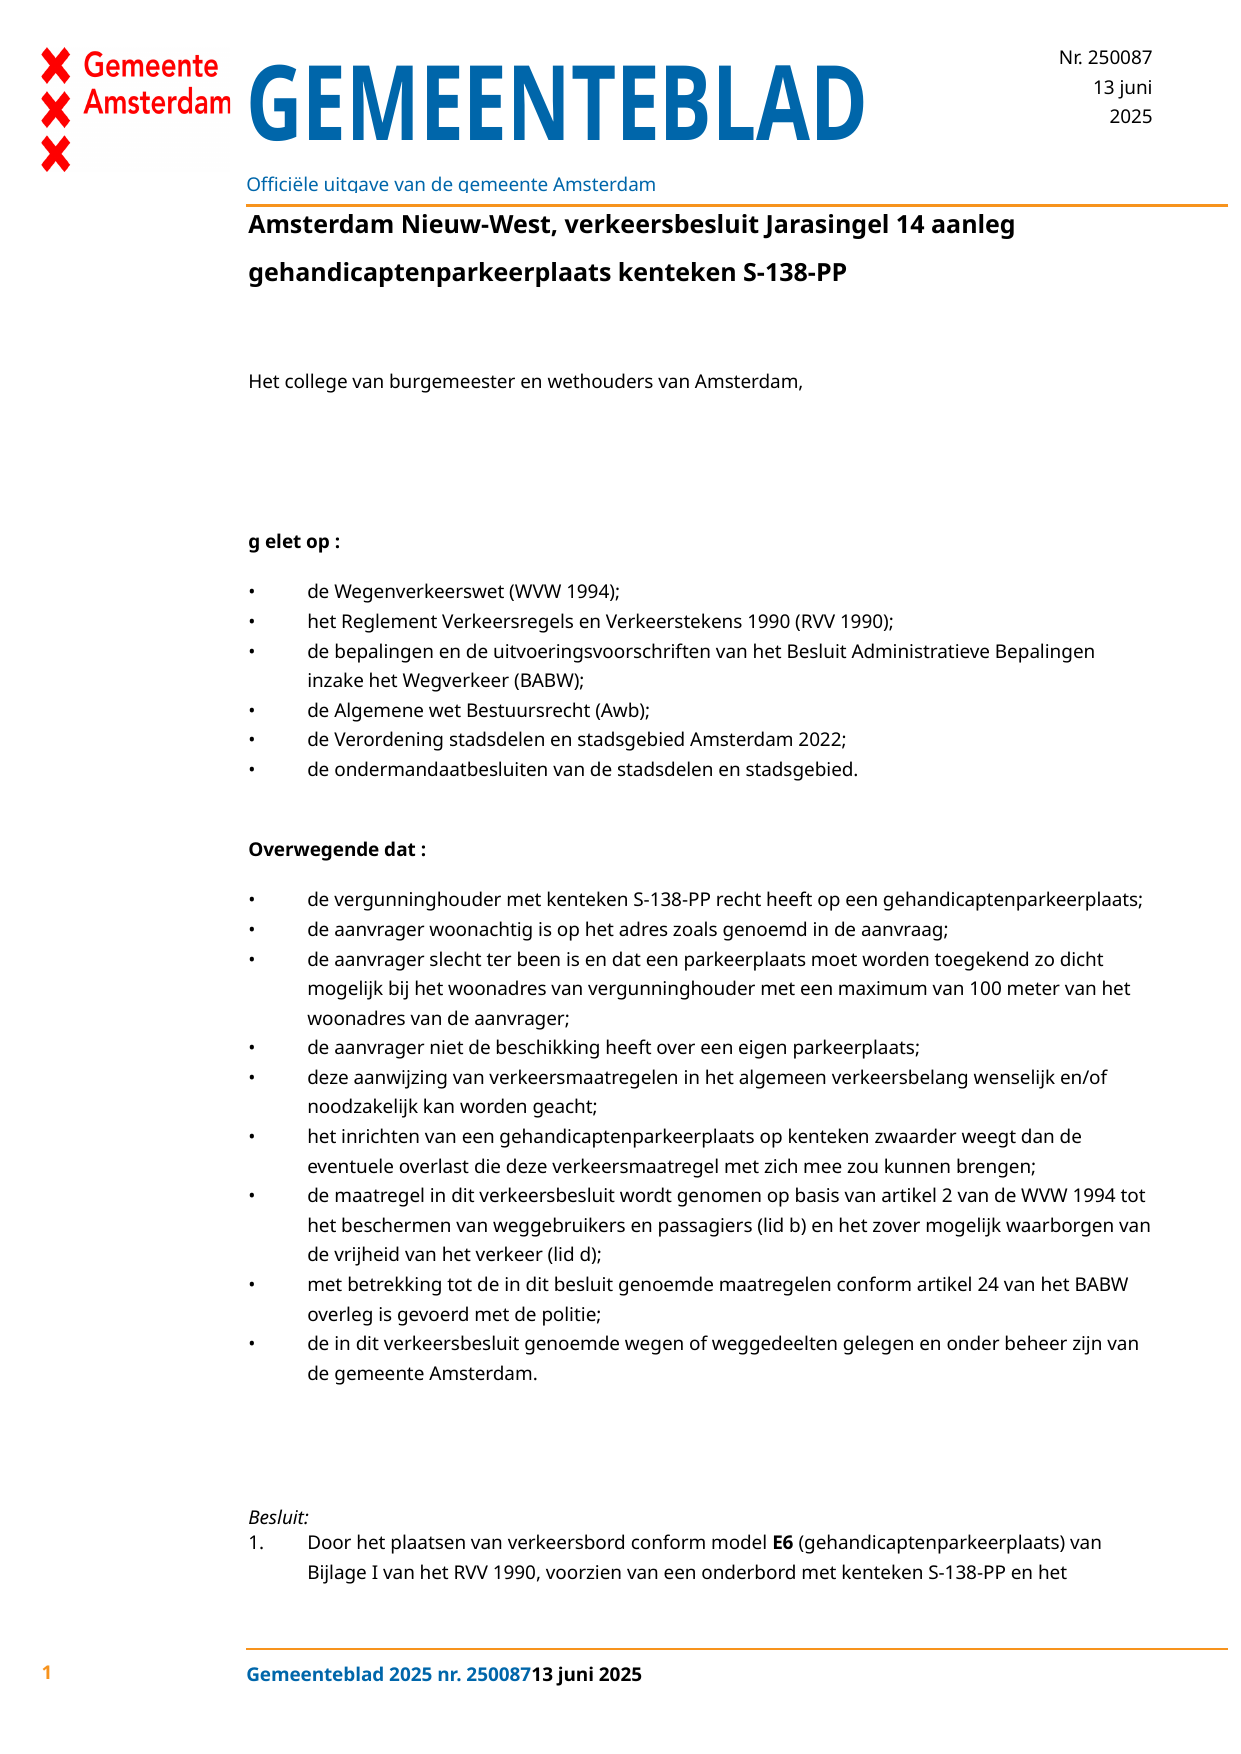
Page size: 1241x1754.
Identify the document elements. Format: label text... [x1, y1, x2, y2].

list de in dit verkeersbesluit genoemde wegen of weggedeelten gelegen en onder beheer zijn van de gemeente Amsterdam. [248, 1330, 1152, 1386]
list de vergunninghouder met kenteken S-138-PP recht heeft op een gehandicaptenparkeerplaats; [248, 887, 1152, 912]
list de Verordening stadsdelen en stadsgebied Amsterdam 2022; [248, 727, 1152, 752]
list de bepalingen en de uitvoeringsvoorschriften van het Besluit Administratieve Bepalingen inzake het Wegverkeer (BABW); [248, 638, 1152, 693]
text Het college van burgemeester en wethouders van Amsterdam, [248, 368, 1152, 394]
list de aanvrager niet de beschikking heeft over een eigen parkeerplaats; [248, 1034, 1152, 1060]
list de aanvrager slecht ter been is en dat een parkeerplaats moet worden toegekend zo dicht mogelijk bij het woonadres van vergunninghouder met een maximum van 100 meter van het woonadres van de aanvrager; [248, 946, 1152, 1031]
text Besluit: [248, 1504, 1152, 1529]
list het inrichten van een gehandicaptenparkeerplaats op kenteken zwaarder weegt dan de eventuele overlast die deze verkeersmaatregel met zich mee zou kunnen brengen; [248, 1123, 1152, 1178]
picture [41, 47, 231, 172]
list de ondermandaatbesluiten van de stadsdelen en stadsgebied. [248, 756, 1152, 782]
list het Reglement Verkeersregels en Verkeerstekens 1990 (RVV 1990); [248, 608, 1152, 634]
list Door het plaatsen van verkeersbord conform model E6 (gehandicaptenparkeerplaats) van Bijlage I van het RVV 1990, voorzien van een onderbord met kenteken S-138-PP en het [248, 1529, 1152, 1585]
text g elet op : [248, 528, 1152, 554]
list de maatregel in dit verkeersbesluit wordt genomen op basis van artikel 2 van de WVW 1994 tot het beschermen van weggebruikers en passagiers (lid b) en het zover mogelijk waarborgen van de vrijheid van het verkeer (lid d); [248, 1182, 1152, 1267]
list de Wegenverkeerswet (WVW 1994); [248, 579, 1152, 604]
list met betrekking tot de in dit besluit genoemde maatregelen conform artikel 24 van het BABW overleg is gevoerd met de politie; [248, 1271, 1152, 1326]
list de aanvrager woonachtig is op het adres zoals genoemd in de aanvraag; [248, 916, 1152, 942]
list de Algemene wet Bestuursrecht (Awb); [248, 697, 1152, 723]
list deze aanwijzing van verkeersmaatregelen in het algemeen verkeersbelang wenselijk en/of noodzakelijk kan worden geacht; [248, 1064, 1152, 1119]
text Amsterdam Nieuw-West, verkeersbesluit Jarasingel 14 aanleg gehandicaptenparkeerplaats kenteken S-138-PP [248, 207, 1152, 288]
text Overwegende dat : [248, 836, 1152, 862]
